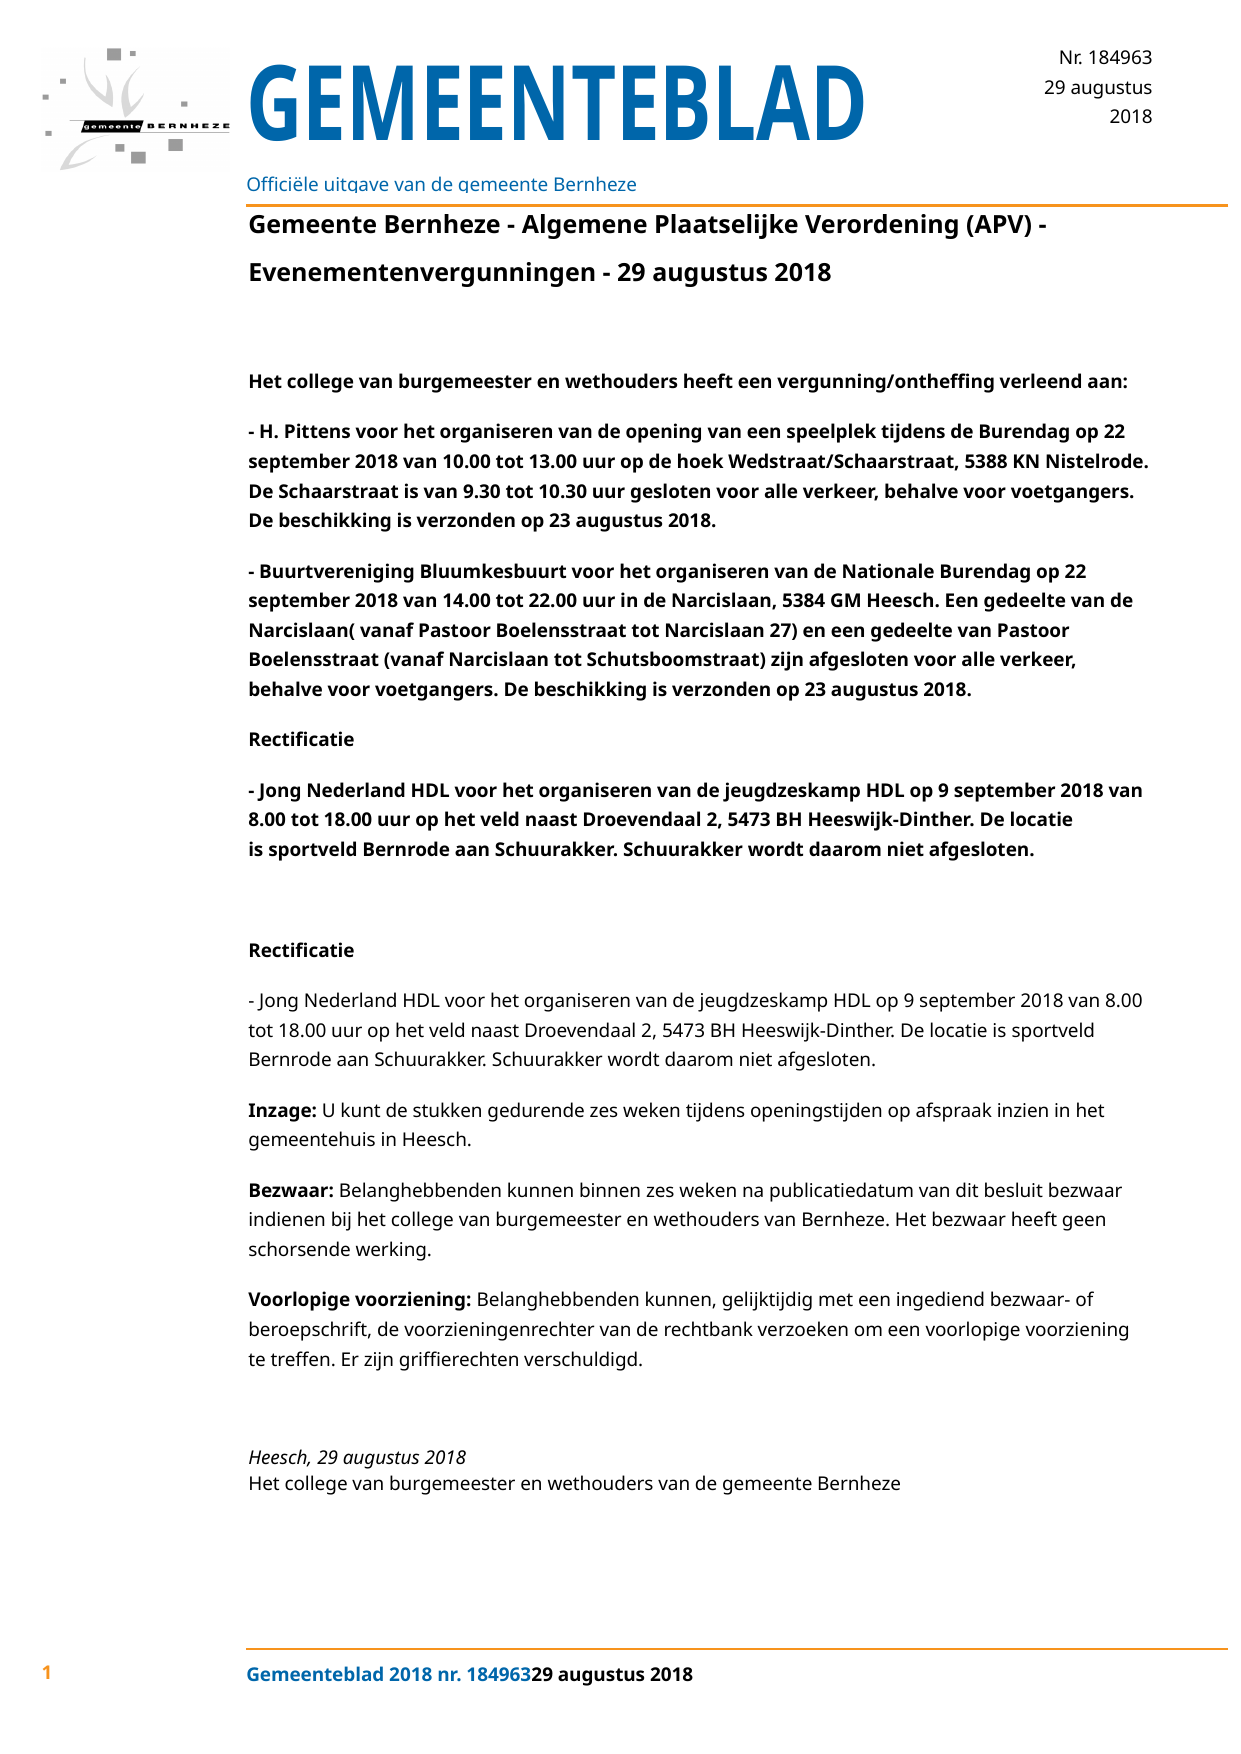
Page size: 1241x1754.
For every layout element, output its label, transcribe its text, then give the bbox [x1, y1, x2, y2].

text - Jong Nederland HDL voor het organiseren van de jeugdzeskamp HDL op 9 september 2018 van 8.00 tot 18.00 uur op het veld naast Droevendaal 2, 5473 BH Heeswijk-Dinther. De locatie is sportveld Bernrode aan Schuurakker. Schuurakker wordt daarom niet afgesloten. [248, 987, 1152, 1072]
text Rectificatie [248, 727, 1152, 752]
text Het college van burgemeester en wethouders van de gemeente Bernheze [248, 1470, 1152, 1496]
text Voorlopige voorziening: Belanghebbenden kunnen, gelijktijdig met een ingediend bezwaar- of beroepschrift, de voorzieningenrechter van de rechtbank verzoeken om een voorlopige voorziening te treffen. Er zijn griffierechten verschuldigd. [248, 1287, 1152, 1372]
text Heesch, 29 augustus 2018 [248, 1444, 1152, 1470]
picture [41, 47, 231, 172]
text - Buurtvereniging Bluumkesbuurt voor het organiseren van de Nationale Burendag op 22 september 2018 van 14.00 tot 22.00 uur in de Narcislaan, 5384 GM Heesch. Een gedeelte van de Narcislaan( vanaf Pastoor Boelensstraat tot Narcislaan 27) en een gedeelte van Pastoor Boelensstraat (vanaf Narcislaan tot Schutsboomstraat) zijn afgesloten voor alle verkeer, behalve voor voetgangers. De beschikking is verzonden op 23 augustus 2018. [248, 558, 1152, 702]
text Gemeente Bernheze - Algemene Plaatselijke Verordening (APV) - Evenementenvergunningen - 29 augustus 2018 [248, 207, 1152, 288]
text Rectificatie [248, 937, 1152, 963]
text - Jong Nederland HDL voor het organiseren van de jeugdzeskamp HDL op 9 september 2018 van 8.00 tot 18.00 uur op het veld naast Droevendaal 2, 5473 BH Heeswijk-Dinther. De locatie is sportveld Bernrode aan Schuurakker. Schuurakker wordt daarom niet afgesloten. [248, 777, 1152, 862]
text Inzage: U kunt de stukken gedurende zes weken tijdens openingstijden op afspraak inzien in het gemeentehuis in Heesch. [248, 1097, 1152, 1152]
text Het college van burgemeester en wethouders heeft een vergunning/ontheffing verleend aan: [248, 368, 1152, 394]
text Bezwaar: Belanghebbenden kunnen binnen zes weken na publicatiedatum van dit besluit bezwaar indienen bij het college van burgemeester en wethouders van Bernheze. Het bezwaar heeft geen schorsende werking. [248, 1177, 1152, 1262]
text - H. Pittens voor het organiseren van de opening van een speelplek tijdens de Burendag op 22 september 2018 van 10.00 tot 13.00 uur op de hoek Wedstraat/Schaarstraat, 5388 KN Nistelrode. De Schaarstraat is van 9.30 tot 10.30 uur gesloten voor alle verkeer, behalve voor voetgangers. De beschikking is verzonden op 23 augustus 2018. [248, 419, 1152, 533]
